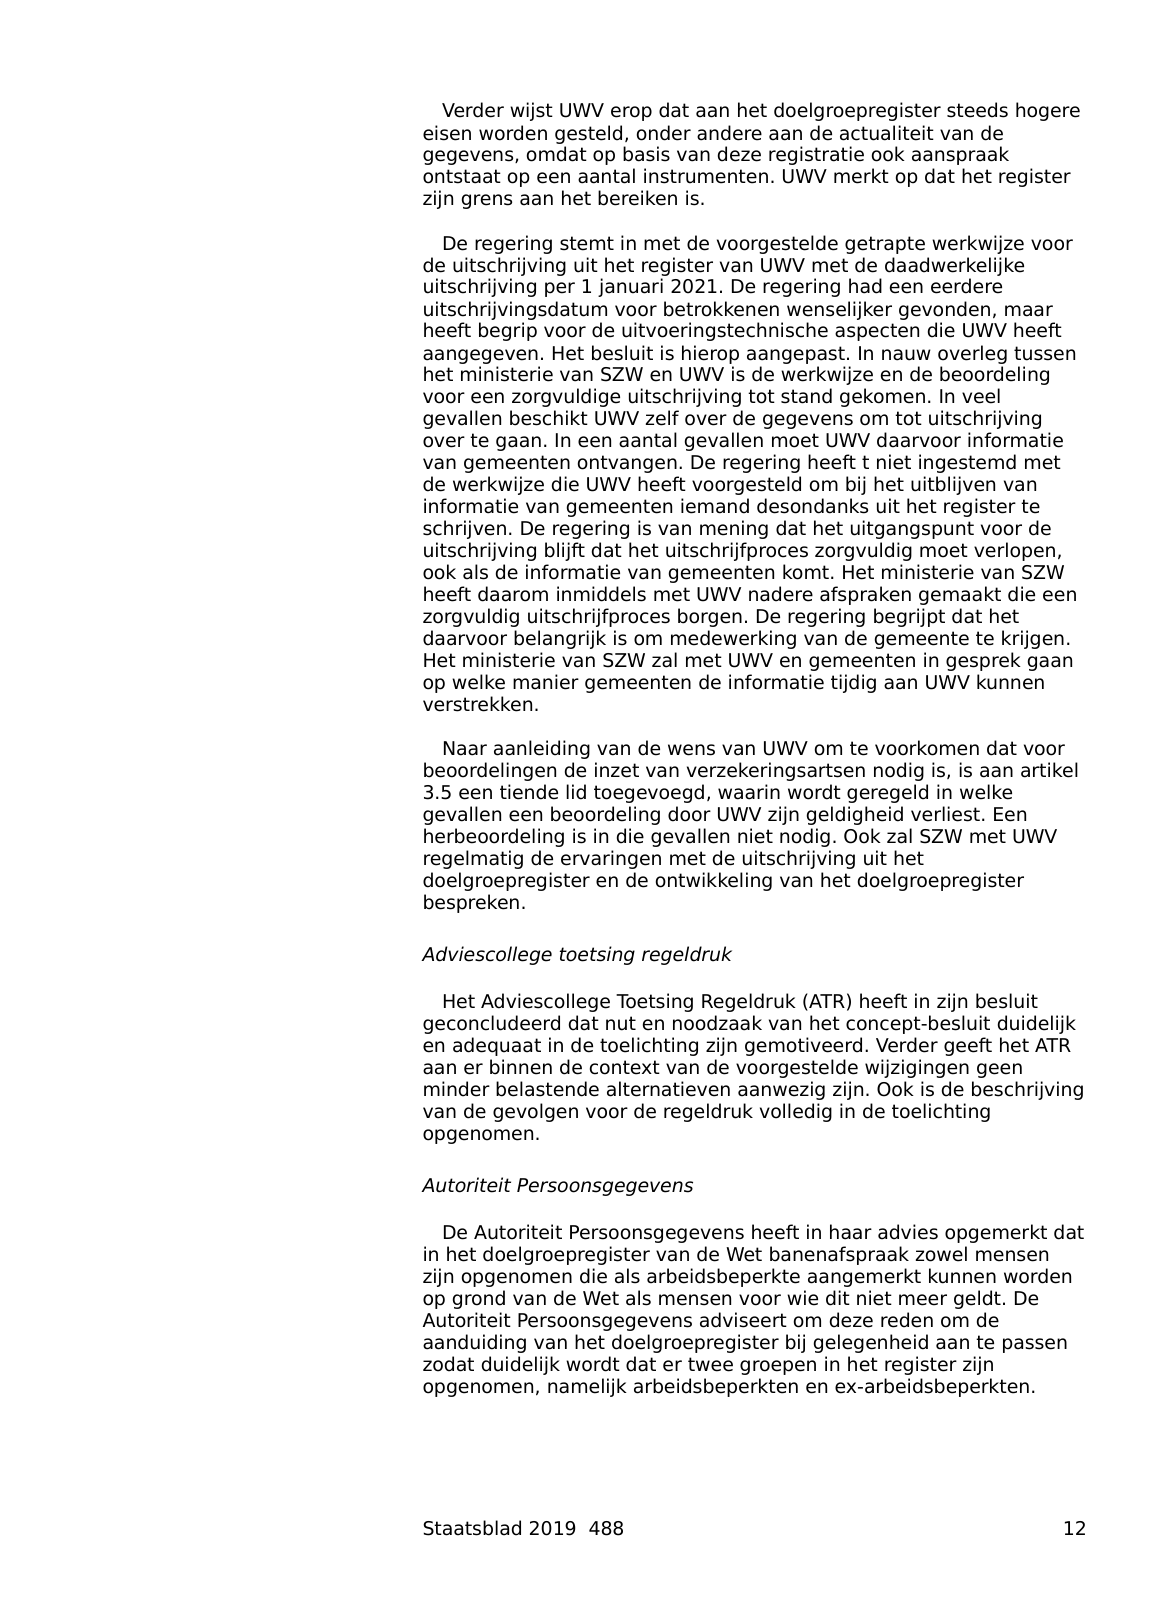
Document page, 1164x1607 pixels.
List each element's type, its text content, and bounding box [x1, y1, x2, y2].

text Het Adviescollege Toetsing Regeldruk (ATR) heeft in zijn besluit geconcludeerd dat nut en noodzaak van het concept-besluit duidelijk en adequaat in de toelichting zijn gemotiveerd. Verder geeft het ATR aan er binnen de context van de voorgestelde wijzigingen geen minder belastende alternatieven aanwezig zijn. Ook is de beschrijving van de gevolgen voor de regeldruk volledig in de toelichting opgenomen. [422, 991, 1087, 1145]
text De Autoriteit Persoonsgegevens heeft in haar advies opgemerkt dat in het doelgroepregister van de Wet banenafspraak zowel mensen zijn opgenomen die als arbeidsbeperkte aangemerkt kunnen worden op grond van de Wet als mensen voor wie dit niet meer geldt. De Autoriteit Persoonsgegevens adviseert om deze reden om de aanduiding van het doelgroepregister bij gelegenheid aan te passen zodat duidelijk wordt dat er twee groepen in het register zijn opgenomen, namelijk arbeidsbeperkten en ex-arbeidsbeperkten. [422, 1222, 1087, 1398]
text De regering stemt in met de voorgestelde getrapte werkwijze voor de uitschrijving uit het register van UWV met de daadwerkelijke uitschrijving per 1 januari 2021. De regering had een eerdere uitschrijvingsdatum voor betrokkenen wenselijker gevonden, maar heeft begrip voor de uitvoeringstechnische aspecten die UWV heeft aangegeven. Het besluit is hierop aangepast. In nauw overleg tussen het ministerie van SZW en UWV is de werkwijze en de beoordeling voor een zorgvuldige uitschrijving tot stand gekomen. In veel gevallen beschikt UWV zelf over de gegevens om tot uitschrijving over te gaan. In een aantal gevallen moet UWV daarvoor informatie van gemeenten ontvangen. De regering heeft t niet ingestemd met de werkwijze die UWV heeft voorgesteld om bij het uitblijven van informatie van gemeenten iemand desondanks uit het register te schrijven. De regering is van mening dat het uitgangspunt voor de uitschrijving blijft dat het uitschrijfproces zorgvuldig moet verlopen, ook als de informatie van gemeenten komt. Het ministerie van SZW heeft daarom inmiddels met UWV nadere afspraken gemaakt die een zorgvuldig uitschrijfproces borgen. De regering begrijpt dat het daarvoor belangrijk is om medewerking van de gemeente te krijgen. Het ministerie van SZW zal met UWV en gemeenten in gesprek gaan op welke manier gemeenten de informatie tijdig aan UWV kunnen verstrekken. [422, 232, 1087, 716]
text Naar aanleiding van de wens van UWV om te voorkomen dat voor beoordelingen de inzet van verzekeringsartsen nodig is, is aan artikel 3.5 een tiende lid toegevoegd, waarin wordt geregeld in welke gevallen een beoordeling door UWV zijn geldigheid verliest. Een herbeoordeling is in die gevallen niet nodig. Ook zal SZW met UWV regelmatig de ervaringen met de uitschrijving uit het doelgroepregister en de ontwikkeling van het doelgroepregister bespreken. [422, 738, 1087, 914]
text Verder wijst UWV erop dat aan het doelgroepregister steeds hogere eisen worden gesteld, onder andere aan de actualiteit van de gegevens, omdat op basis van deze registratie ook aanspraak ontstaat op een aantal instrumenten. UWV merkt op dat het register zijn grens aan het bereiken is. [422, 100, 1087, 210]
subtitle Autoriteit Persoonsgegevens [422, 1175, 1087, 1197]
subtitle Adviescollege toetsing regeldruk [422, 944, 1087, 966]
